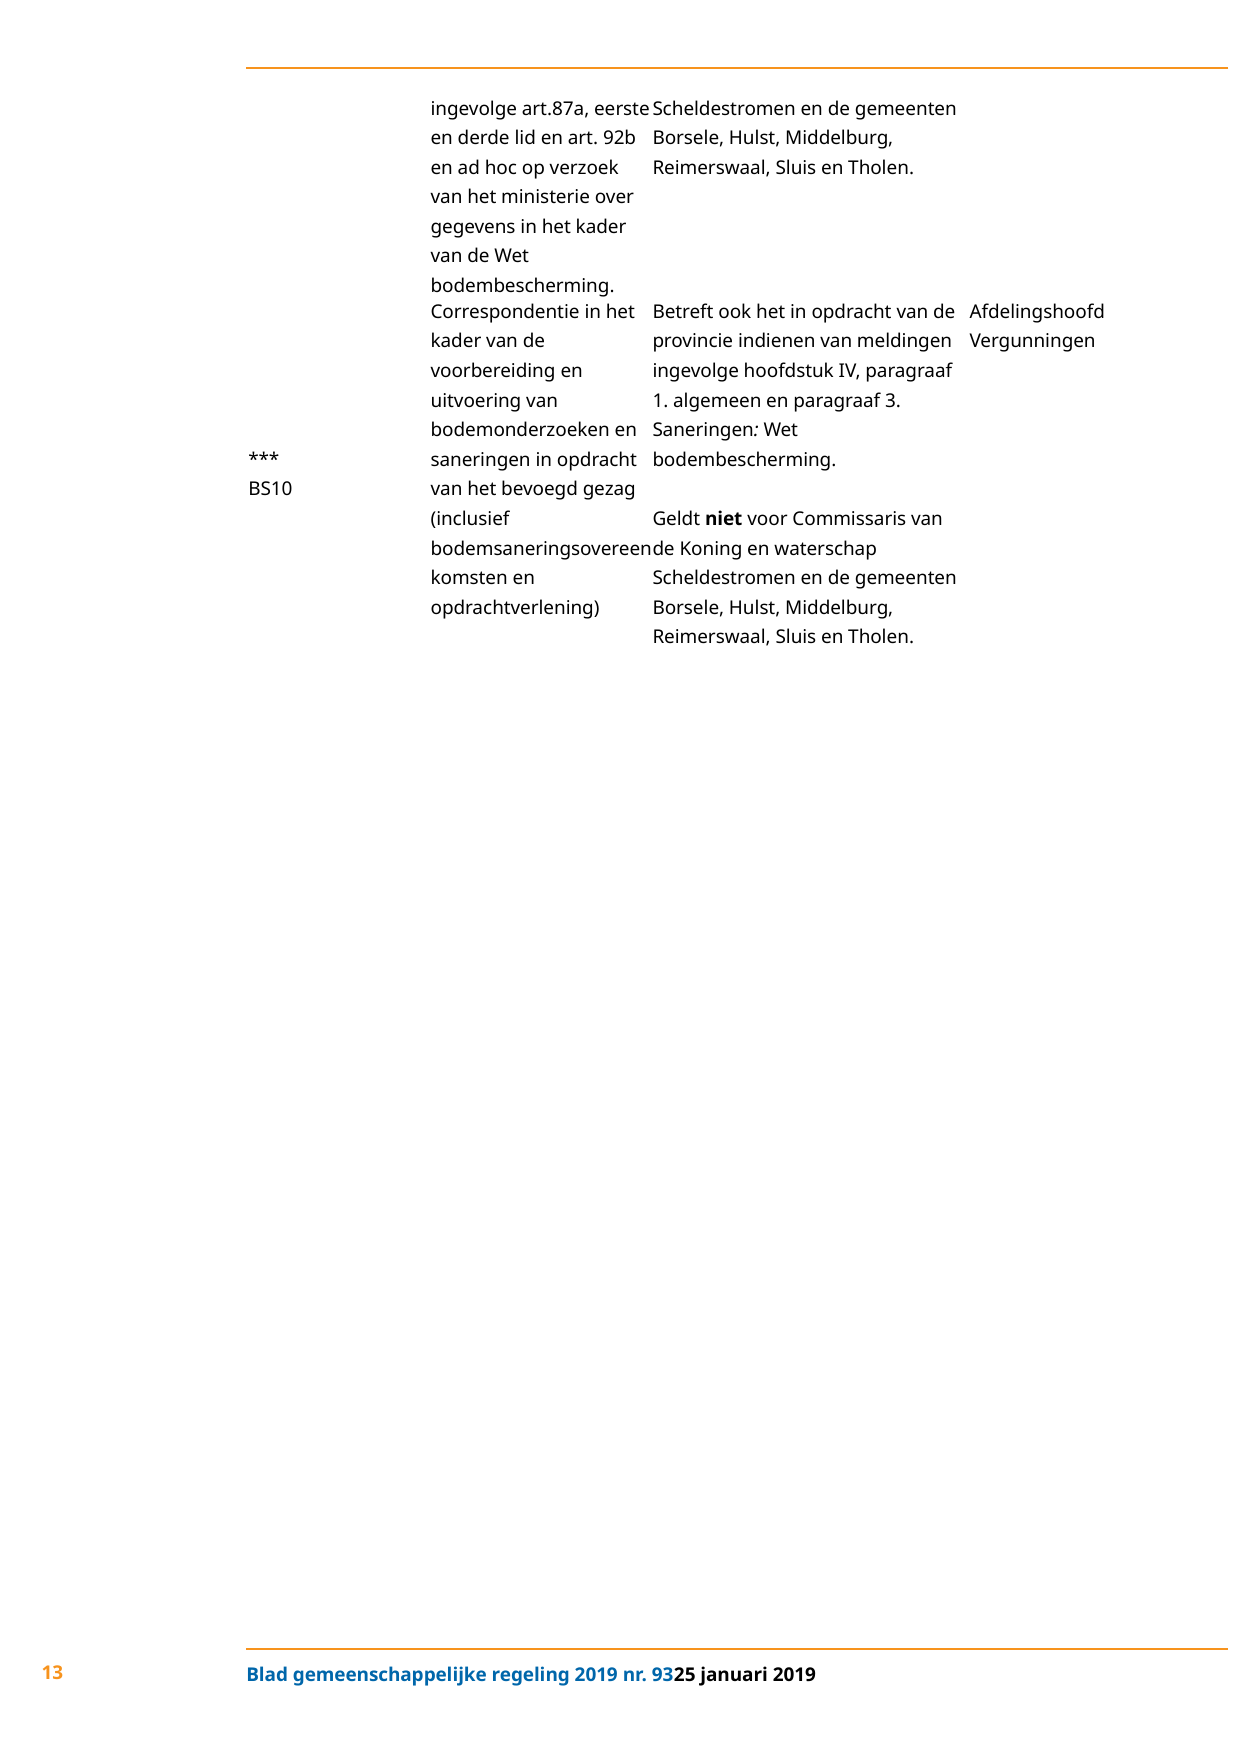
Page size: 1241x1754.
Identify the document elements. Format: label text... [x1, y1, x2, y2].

table_cell Betreft ook het in opdracht van de provincie indienen van meldingen ingevolge hoofdstuk IV, paragraaf 1. algemeen en paragraaf 3. Saneringen: Wet bodembescherming. Geldt niet voor Commissaris van de Koning en waterschap Scheldestromen en de gemeenten Borsele, Hulst, Middelburg, Reimerswaal, Sluis en Tholen. [652, 298, 969, 649]
table_cell ingevolge art.87a, eerste en derde lid en art. 92b en ad hoc op verzoek van het ministerie over gegevens in het kader van de Wet bodembescherming. [430, 95, 652, 298]
table_cell [969, 95, 1152, 298]
picture [41, 47, 231, 172]
table_cell Scheldestromen en de gemeenten Borsele, Hulst, Middelburg, Reimerswaal, Sluis en Tholen. [652, 95, 969, 298]
table_cell [248, 95, 430, 298]
table_cell Correspondentie in het kader van de voorbereiding en uitvoering van bodemonderzoeken en saneringen in opdracht van het bevoegd gezag (inclusief bodemsaneringsovereenkomsten en opdrachtverlening) [430, 298, 652, 649]
table_cell *** BS10 [248, 298, 430, 649]
table_cell Afdelingshoofd Vergunningen [969, 298, 1152, 649]
